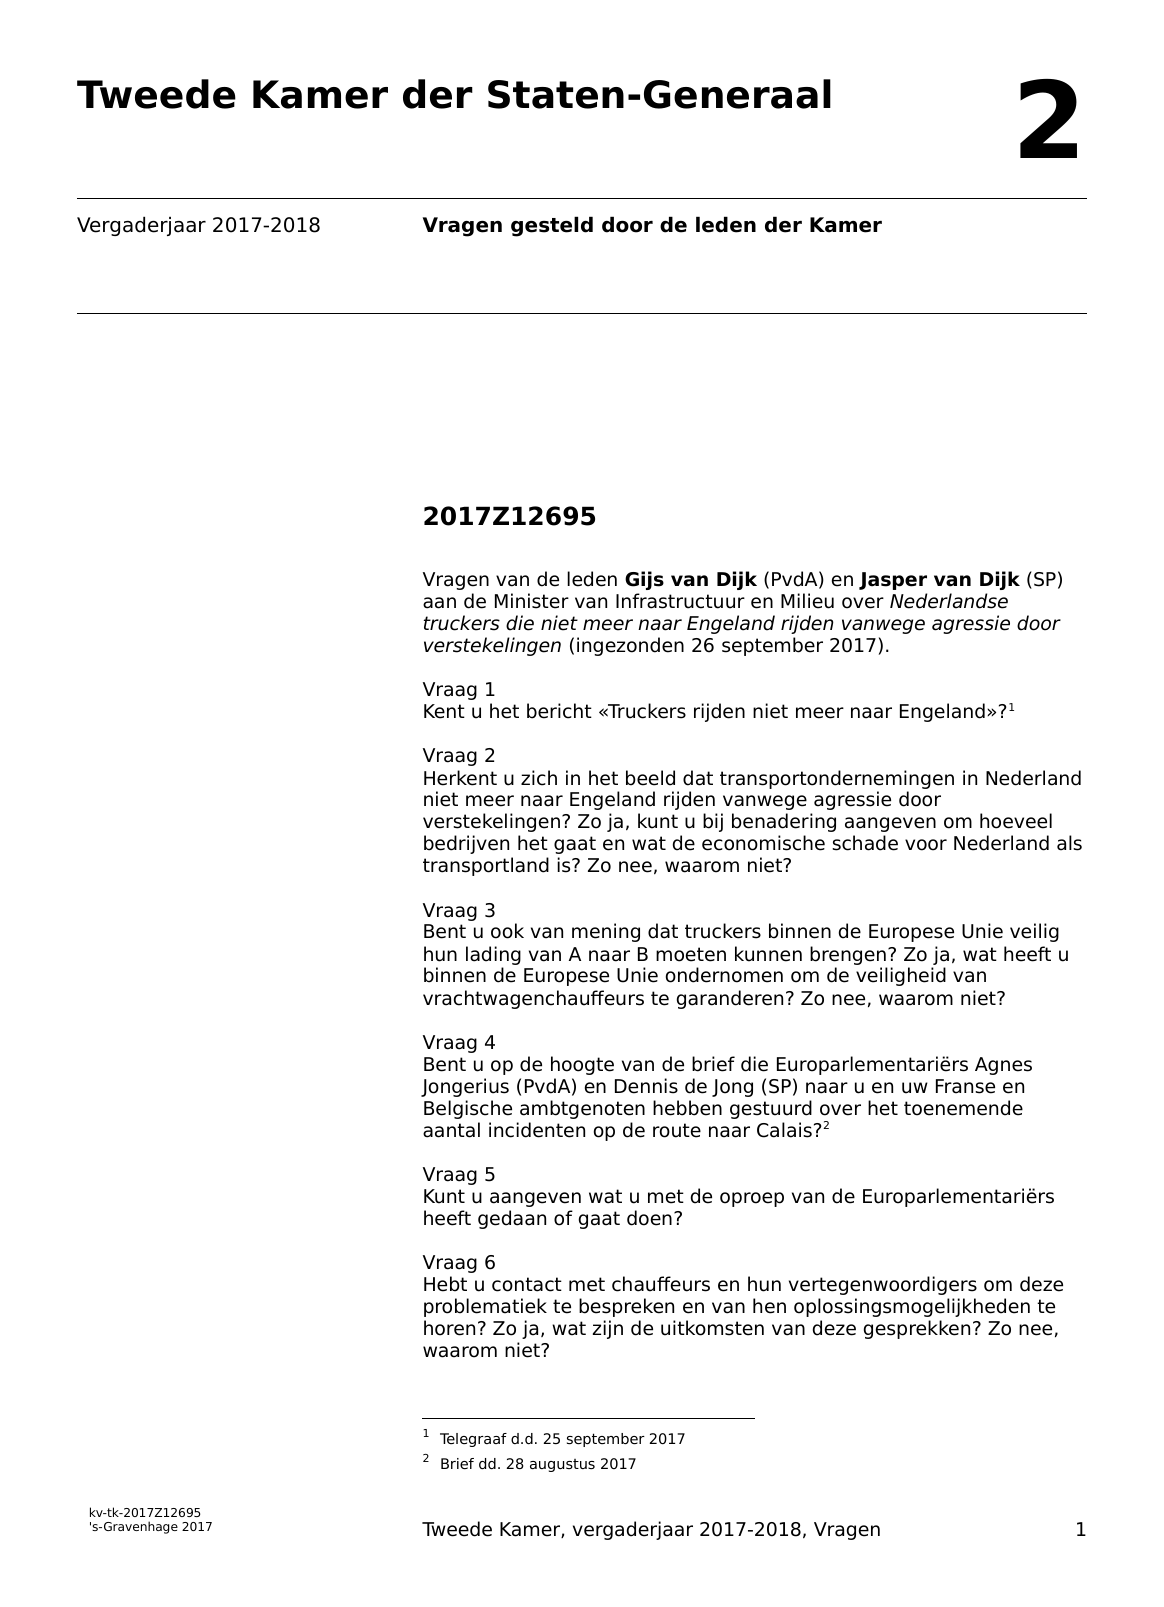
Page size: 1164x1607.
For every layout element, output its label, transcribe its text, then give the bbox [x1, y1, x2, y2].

text Vraag 3 [422, 899, 1087, 921]
table_header Tweede Kamer der Staten-Generaal [77, 59, 886, 198]
text Kent u het bericht «Truckers rijden niet meer naar Engeland»? [422, 701, 1087, 723]
text 's-Gravenhage 2017 [88, 1520, 323, 1534]
text Vraag 2 [422, 745, 1087, 767]
table_header 2 [886, 59, 1087, 198]
text Vraag 1 [422, 679, 1087, 701]
text Herkent u zich in het beeld dat transportondernemingen in Nederland niet meer naar Engeland rijden vanwege agressie door verstekelingen? Zo ja, kunt u bij benadering aangeven om hoeveel bedrijven het gaat en wat de economische schade voor Nederland als transportland is? Zo nee, waarom niet? [422, 767, 1087, 877]
text Vraag 5 [422, 1164, 1087, 1186]
text Kunt u aangeven wat u met de oproep van de Europarlementariërs heeft gedaan of gaat doen? [422, 1186, 1087, 1229]
text Vraag 6 [422, 1252, 1087, 1274]
table_cell Vragen gesteld door de leden der Kamer [422, 199, 1087, 313]
text 2017Z12695 [422, 502, 1087, 531]
text Vraag 4 [422, 1032, 1087, 1053]
text Telegraaf d.d. 25 september 2017 [422, 1427, 1087, 1449]
text Hebt u contact met chauffeurs en hun vertegenwoordigers om deze problematiek te bespreken en van hen oplossingsmogelijkheden te horen? Zo ja, wat zijn de uitkomsten van deze gesprekken? Zo nee, waarom niet? [422, 1274, 1087, 1362]
text Bent u ook van mening dat truckers binnen de Europese Unie veilig hun lading van A naar B moeten kunnen brengen? Zo ja, wat heeft u binnen de Europese Unie ondernomen om de veiligheid van vrachtwagenchauffeurs te garanderen? Zo nee, waarom niet? [422, 921, 1087, 1009]
text Brief dd. 28 augustus 2017 [422, 1452, 1087, 1474]
table_cell Vergaderjaar 2017-2018 [77, 199, 422, 313]
text Vragen van de leden Gijs van Dijk (PvdA) en Jasper van Dijk (SP) aan de Minister van Infrastructuur en Milieu over Nederlandse truckers die niet meer naar Engeland rijden vanwege agressie door verstekelingen (ingezonden 26 september 2017). [422, 569, 1087, 657]
text kv-tk-2017Z12695 [88, 1506, 323, 1520]
text Bent u op de hoogte van de brief die Europarlementariërs Agnes Jongerius (PvdA) en Dennis de Jong (SP) naar u en uw Franse en Belgische ambtgenoten hebben gestuurd over het toenemende aantal incidenten op de route naar Calais? [422, 1053, 1087, 1141]
